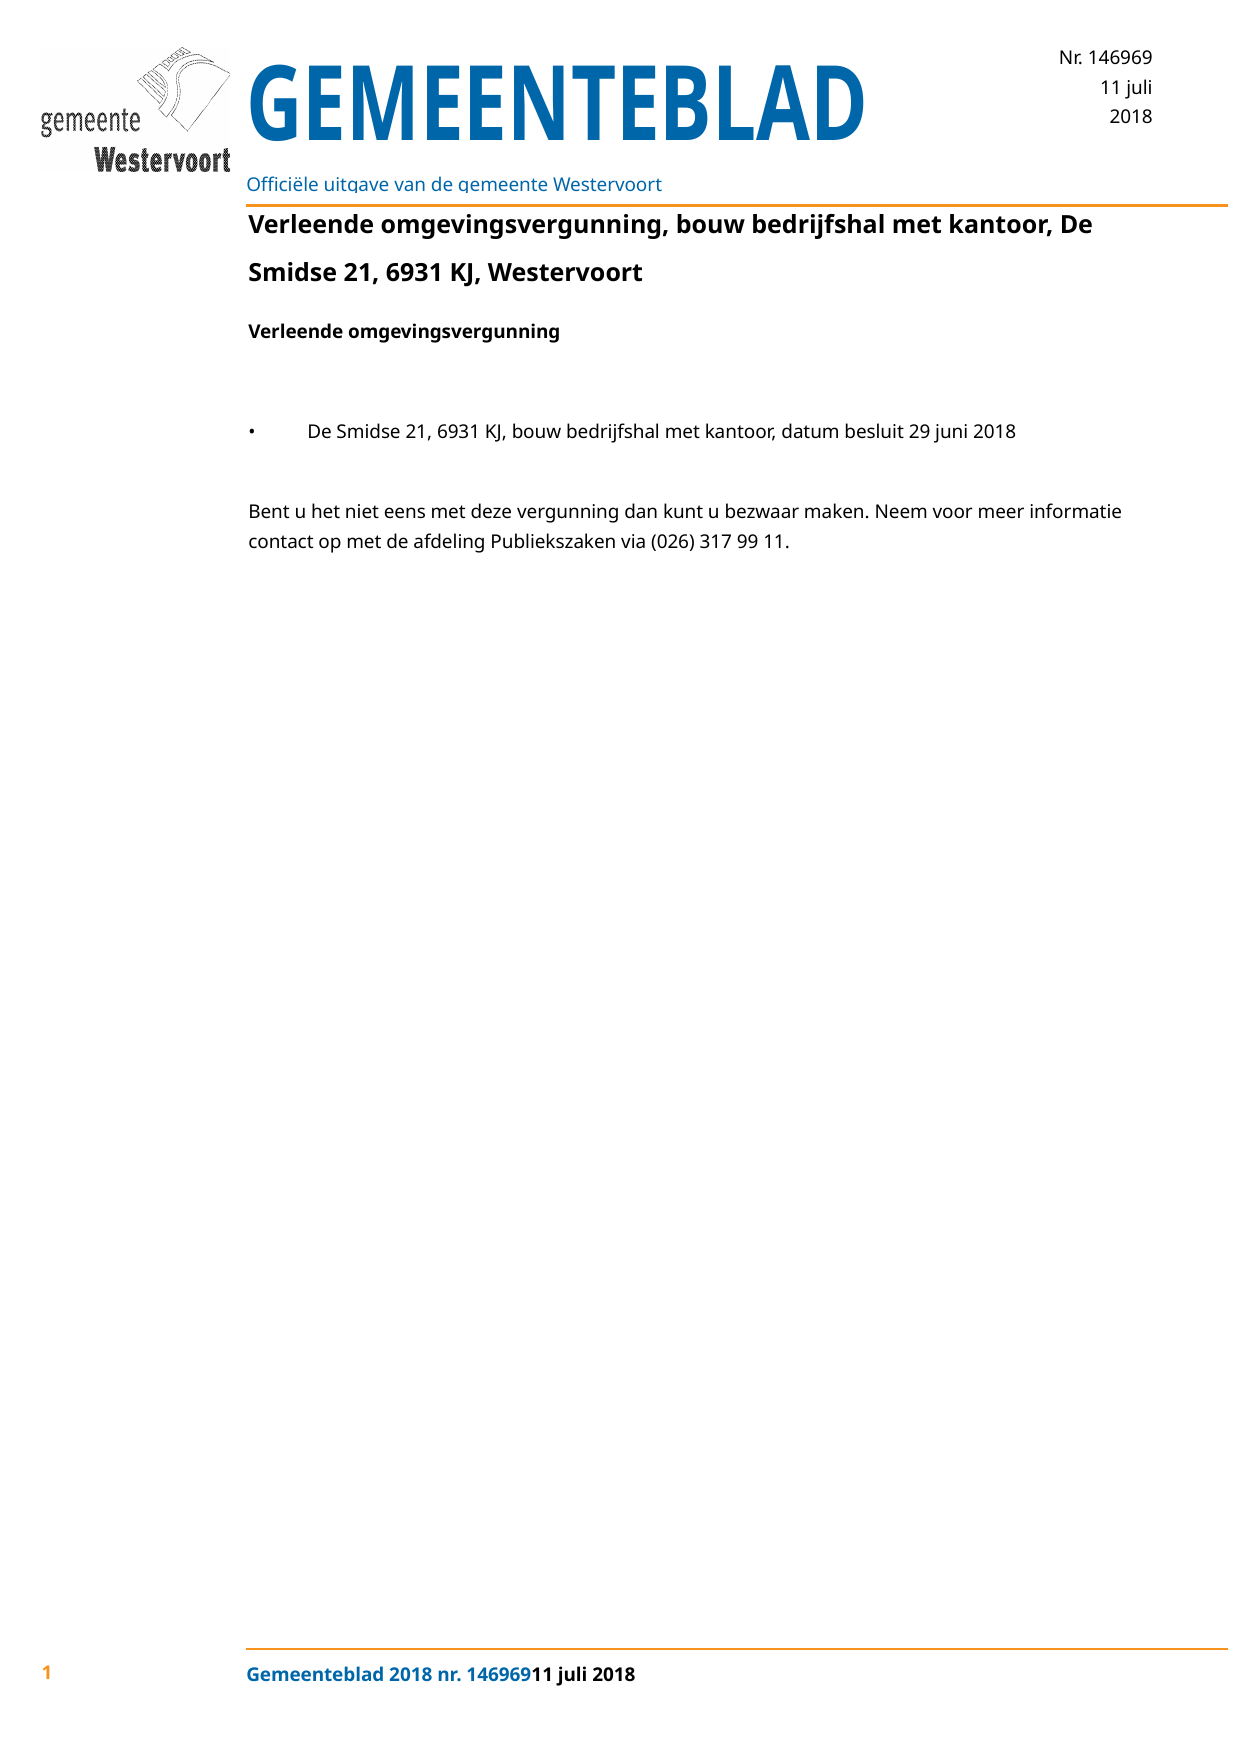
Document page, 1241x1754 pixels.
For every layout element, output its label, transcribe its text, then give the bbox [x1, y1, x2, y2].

picture [41, 47, 231, 172]
list De Smidse 21, 6931 KJ, bouw bedrijfshal met kantoor, datum besluit 29 juni 2018 [248, 419, 1152, 444]
text Bent u het niet eens met deze vergunning dan kunt u bezwaar maken. Neem voor meer informatie contact op met de afdeling Publiekszaken via (026) 317 99 11. [248, 499, 1152, 554]
text Verleende omgevingsvergunning [248, 318, 1152, 344]
text Verleende omgevingsvergunning, bouw bedrijfshal met kantoor, De Smidse 21, 6931 KJ, Westervoort [248, 207, 1152, 288]
